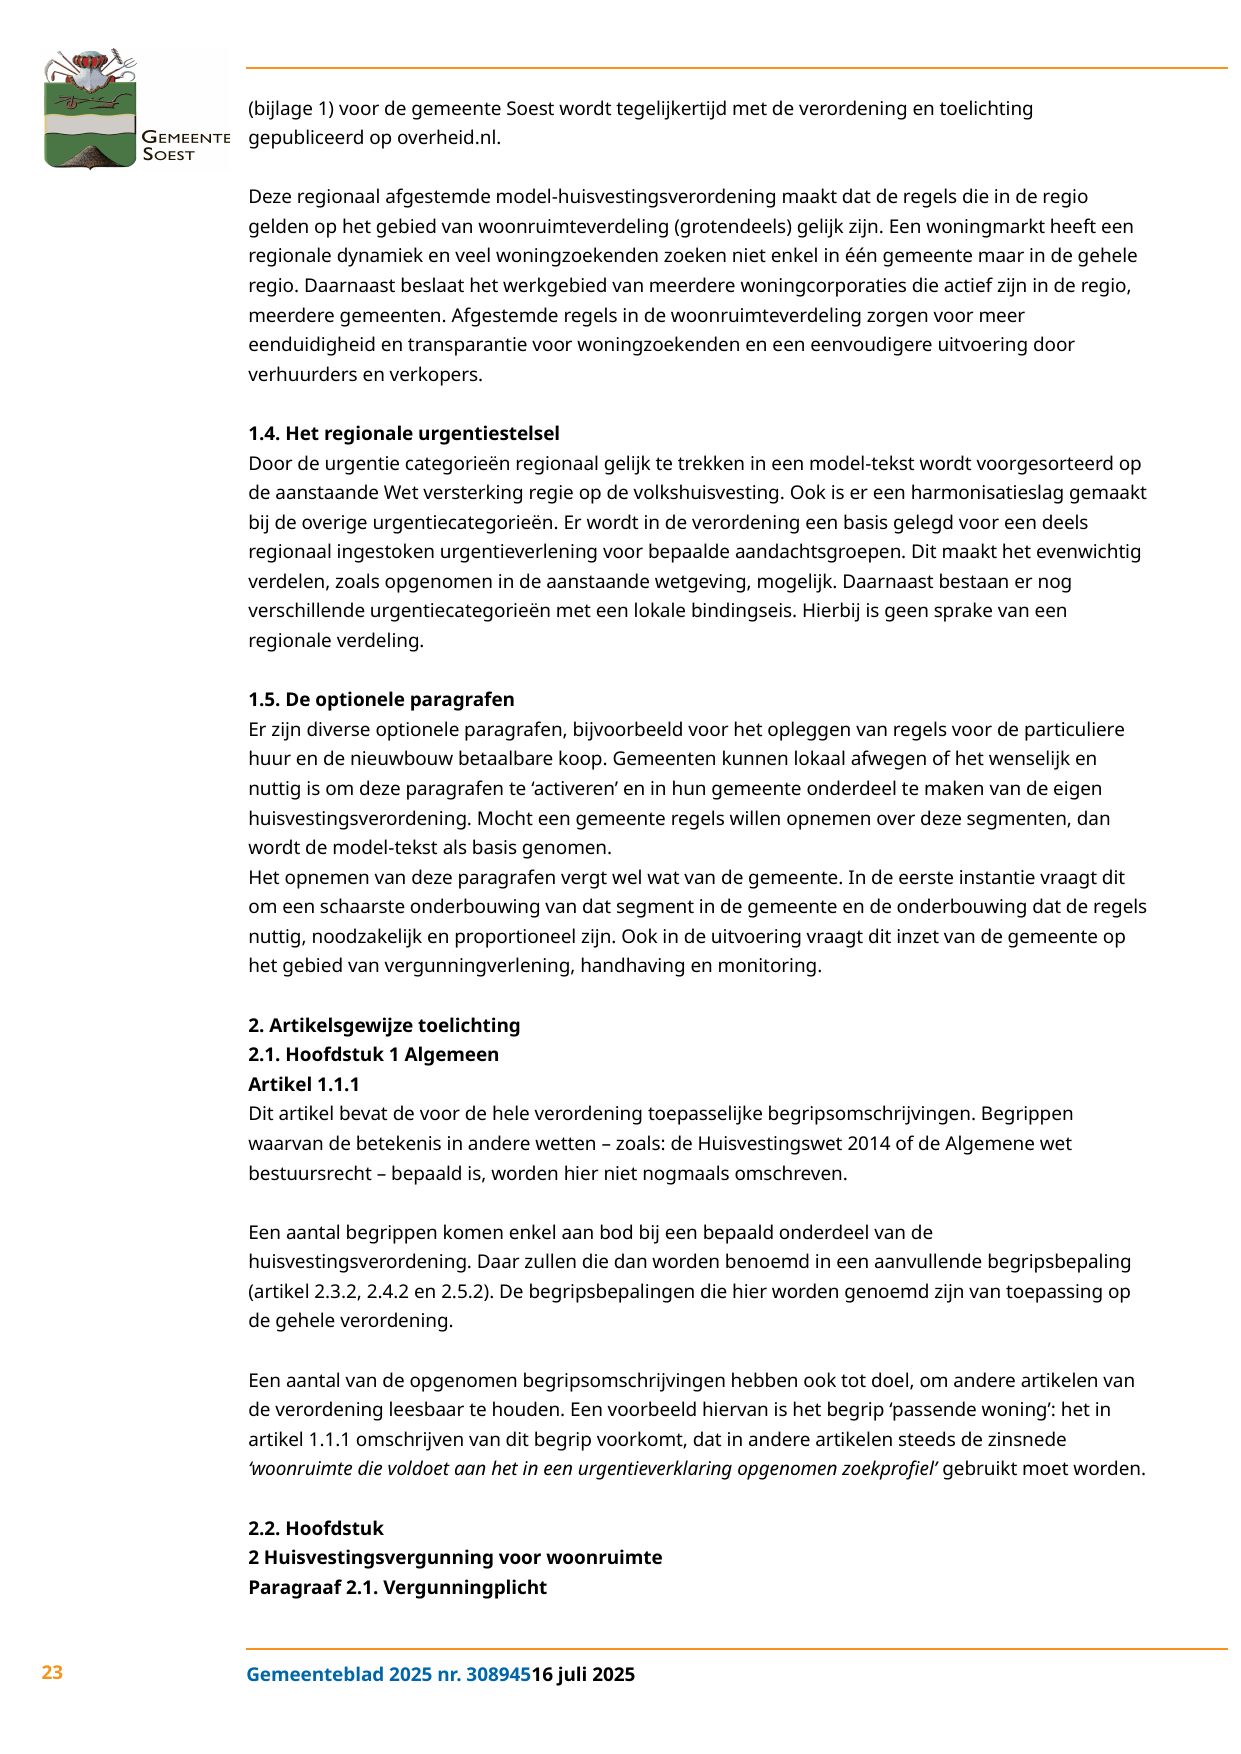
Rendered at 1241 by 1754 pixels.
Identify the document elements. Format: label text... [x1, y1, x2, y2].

text 2 Huisvestingsvergunning voor woonruimte [248, 1544, 1152, 1570]
text 2.2. Hoofdstuk [248, 1515, 1152, 1541]
text Deze regionaal afgestemde model-huisvestingsverordening maakt dat de regels die in de regio gelden op het gebied van woonruimteverdeling (grotendeels) gelijk zijn. Een woningmarkt heeft een regionale dynamiek en veel woningzoekenden zoeken niet enkel in één gemeente maar in de gehele regio. Daarnaast beslaat het werkgebied van meerdere woningcorporaties die actief zijn in de regio, meerdere gemeenten. Afgestemde regels in de woonruimteverdeling zorgen voor meer eenduidigheid en transparantie voor woningzoekenden en een eenvoudigere uitvoering door verhuurders en verkopers. [248, 183, 1152, 387]
text Artikel 1.1.1 [248, 1071, 1152, 1097]
picture [41, 47, 231, 172]
text Een aantal begrippen komen enkel aan bod bij een bepaald onderdeel van de huisvestingsverordening. Daar zullen die dan worden benoemd in een aanvullende begripsbepaling (artikel 2.3.2, 2.4.2 en 2.5.2). De begripsbepalingen die hier worden genoemd zijn van toepassing op de gehele verordening. [248, 1219, 1152, 1333]
text 1.4. Het regionale urgentiestelsel [248, 420, 1152, 446]
text (bijlage 1) voor de gemeente Soest wordt tegelijkertijd met de verordening en toelichting gepubliceerd op overheid.nl. [248, 95, 1152, 150]
text 1.5. De optionele paragrafen [248, 686, 1152, 712]
text Een aantal van de opgenomen begripsomschrijvingen hebben ook tot doel, om andere artikelen van de verordening leesbaar te houden. Een voorbeeld hiervan is het begrip ‘passende woning’: het in artikel 1.1.1 omschrijven van dit begrip voorkomt, dat in andere artikelen steeds de zinsnede ‘woonruimte die voldoet aan het in een urgentieverklaring opgenomen zoekprofiel’ gebruikt moet worden. [248, 1367, 1152, 1481]
text Er zijn diverse optionele paragrafen, bijvoorbeeld voor het opleggen van regels voor de particuliere huur en de nieuwbouw betaalbare koop. Gemeenten kunnen lokaal afwegen of het wenselijk en nuttig is om deze paragrafen te ‘activeren’ en in hun gemeente onderdeel te maken van de eigen huisvestingsverordening. Mocht een gemeente regels willen opnemen over deze segmenten, dan wordt de model-tekst als basis genomen. [248, 716, 1152, 860]
text Dit artikel bevat de voor de hele verordening toepasselijke begripsomschrijvingen. Begrippen waarvan de betekenis in andere wetten – zoals: de Huisvestingswet 2014 of de Algemene wet bestuursrecht – bepaald is, worden hier niet nogmaals omschreven. [248, 1101, 1152, 1186]
text Het opnemen van deze paragrafen vergt wel wat van de gemeente. In de eerste instantie vraagt dit om een schaarste onderbouwing van dat segment in de gemeente en de onderbouwing dat de regels nuttig, noodzakelijk en proportioneel zijn. Ook in de uitvoering vraagt dit inzet van de gemeente op het gebied van vergunningverlening, handhaving en monitoring. [248, 864, 1152, 978]
text 2.1. Hoofdstuk 1 Algemeen [248, 1041, 1152, 1067]
text Door de urgentie categorieën regionaal gelijk te trekken in een model-tekst wordt voorgesorteerd op de aanstaande Wet versterking regie op de volkshuisvesting. Ook is er een harmonisatieslag gemaakt bij de overige urgentiecategorieën. Er wordt in de verordening een basis gelegd voor een deels regionaal ingestoken urgentieverlening voor bepaalde aandachtsgroepen. Dit maakt het evenwichtig verdelen, zoals opgenomen in de aanstaande wetgeving, mogelijk. Daarnaast bestaan er nog verschillende urgentiecategorieën met een lokale bindingseis. Hierbij is geen sprake van een regionale verdeling. [248, 450, 1152, 653]
text 2. Artikelsgewijze toelichting [248, 1012, 1152, 1038]
text Paragraaf 2.1. Vergunningplicht [248, 1574, 1152, 1600]
